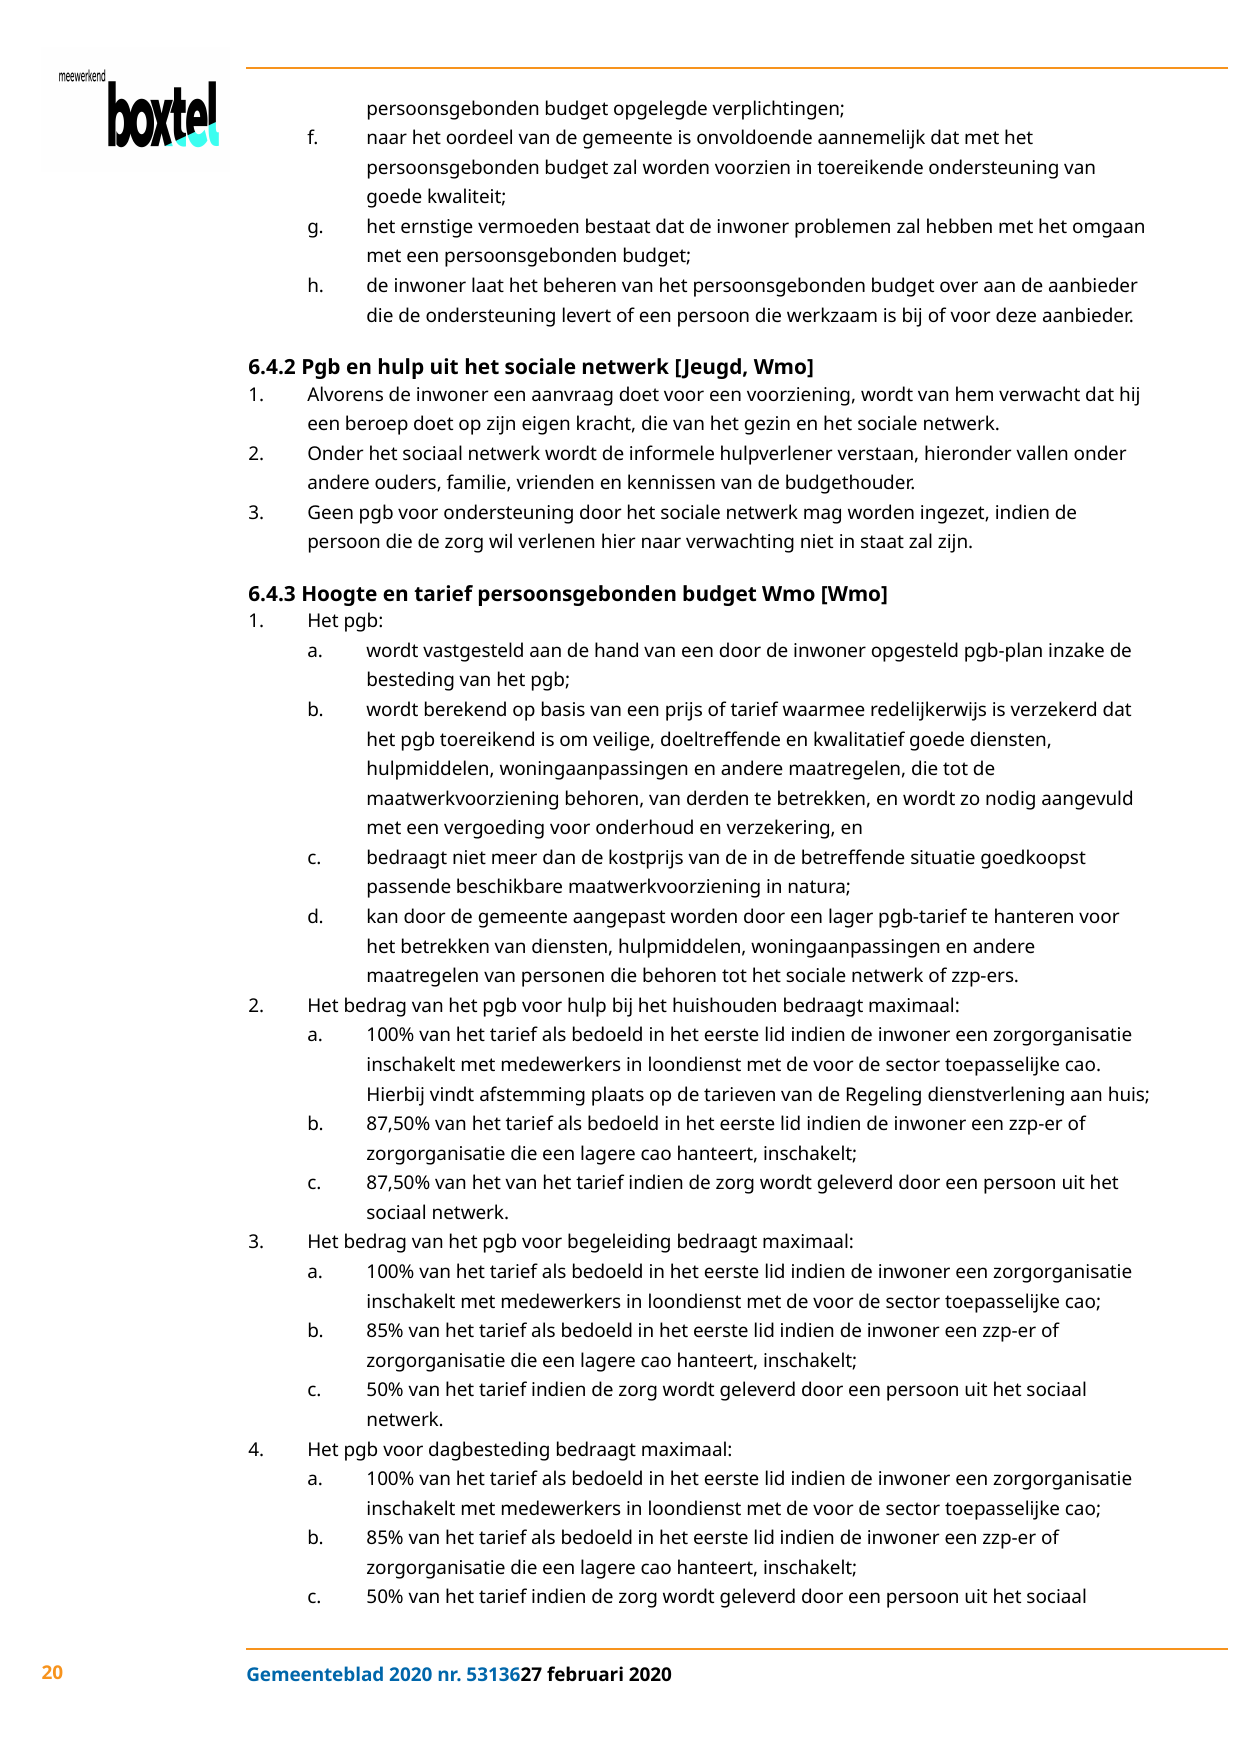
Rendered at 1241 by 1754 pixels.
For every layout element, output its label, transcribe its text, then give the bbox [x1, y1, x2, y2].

list 87,50% van het tarief als bedoeld in het eerste lid indien de inwoner een zzp-er of zorgorganisatie die een lagere cao hanteert, inschakelt; [307, 1110, 1152, 1166]
list Het bedrag van het pgb voor begeleiding bedraagt maximaal: [248, 1229, 1152, 1254]
list 87,50% van het van het tarief indien de zorg wordt geleverd door een persoon uit het sociaal netwerk. [307, 1169, 1152, 1225]
list Het pgb voor dagbesteding bedraagt maximaal: [248, 1436, 1152, 1462]
list wordt berekend op basis van een prijs of tarief waarmee redelijkerwijs is verzekerd dat het pgb toereikend is om veilige, doeltreffende en kwalitatief goede diensten, hulpmiddelen, woningaanpassingen en andere maatregelen, die tot de maatwerkvoorziening behoren, van derden te betrekken, en wordt zo nodig aangevuld met een vergoeding voor onderhoud en verzekering, en [307, 696, 1152, 840]
list 50% van het tarief indien de zorg wordt geleverd door een persoon uit het sociaal [307, 1584, 1152, 1609]
list persoonsgebonden budget opgelegde verplichtingen; [307, 95, 1152, 121]
text 6.4.3 Hoogte en tarief persoonsgebonden budget Wmo [Wmo] [248, 579, 1152, 607]
text 6.4.2 Pgb en hulp uit het sociale netwerk [Jeugd, Wmo] [248, 352, 1152, 381]
list het ernstige vermoeden bestaat dat de inwoner problemen zal hebben met het omgaan met een persoonsgebonden budget; [307, 213, 1152, 268]
list 85% van het tarief als bedoeld in het eerste lid indien de inwoner een zzp-er of zorgorganisatie die een lagere cao hanteert, inschakelt; [307, 1524, 1152, 1580]
list 100% van het tarief als bedoeld in het eerste lid indien de inwoner een zorgorganisatie inschakelt met medewerkers in loondienst met de voor de sector toepasselijke cao; [307, 1465, 1152, 1521]
list naar het oordeel van de gemeente is onvoldoende aannemelijk dat met het persoonsgebonden budget zal worden voorzien in toereikende ondersteuning van goede kwaliteit; [307, 124, 1152, 209]
list wordt vastgesteld aan de hand van een door de inwoner opgesteld pgb-plan inzake de besteding van het pgb; [307, 637, 1152, 692]
list 100% van het tarief als bedoeld in het eerste lid indien de inwoner een zorgorganisatie inschakelt met medewerkers in loondienst met de voor de sector toepasselijke cao; [307, 1258, 1152, 1314]
list kan door de gemeente aangepast worden door een lager pgb-tarief te hanteren voor het betrekken van diensten, hulpmiddelen, woningaanpassingen en andere maatregelen van personen die behoren tot het sociale netwerk of zzp-ers. [307, 903, 1152, 988]
list 100% van het tarief als bedoeld in het eerste lid indien de inwoner een zorgorganisatie inschakelt met medewerkers in loondienst met de voor de sector toepasselijke cao. Hierbij vindt afstemming plaats op de tarieven van de Regeling dienstverlening aan huis; [307, 1022, 1152, 1107]
list 50% van het tarief indien de zorg wordt geleverd door een persoon uit het sociaal netwerk. [307, 1377, 1152, 1432]
picture [41, 47, 231, 172]
list 85% van het tarief als bedoeld in het eerste lid indien de inwoner een zzp-er of zorgorganisatie die een lagere cao hanteert, inschakelt; [307, 1317, 1152, 1373]
list Het bedrag van het pgb voor hulp bij het huishouden bedraagt maximaal: [248, 992, 1152, 1018]
list Alvorens de inwoner een aanvraag doet voor een voorziening, wordt van hem verwacht dat hij een beroep doet op zijn eigen kracht, die van het gezin en het sociale netwerk. [248, 381, 1152, 436]
list Onder het sociaal netwerk wordt de informele hulpverlener verstaan, hieronder vallen onder andere ouders, familie, vrienden en kennissen van de budgethouder. [248, 440, 1152, 495]
list Het pgb: [248, 607, 1152, 633]
list bedraagt niet meer dan de kostprijs van de in de betreffende situatie goedkoopst passende beschikbare maatwerkvoorziening in natura; [307, 844, 1152, 899]
list Geen pgb voor ondersteuning door het sociale netwerk mag worden ingezet, indien de persoon die de zorg wil verlenen hier naar verwachting niet in staat zal zijn. [248, 499, 1152, 554]
list de inwoner laat het beheren van het persoonsgebonden budget over aan de aanbieder die de ondersteuning levert of een persoon die werkzaam is bij of voor deze aanbieder. [307, 272, 1152, 328]
